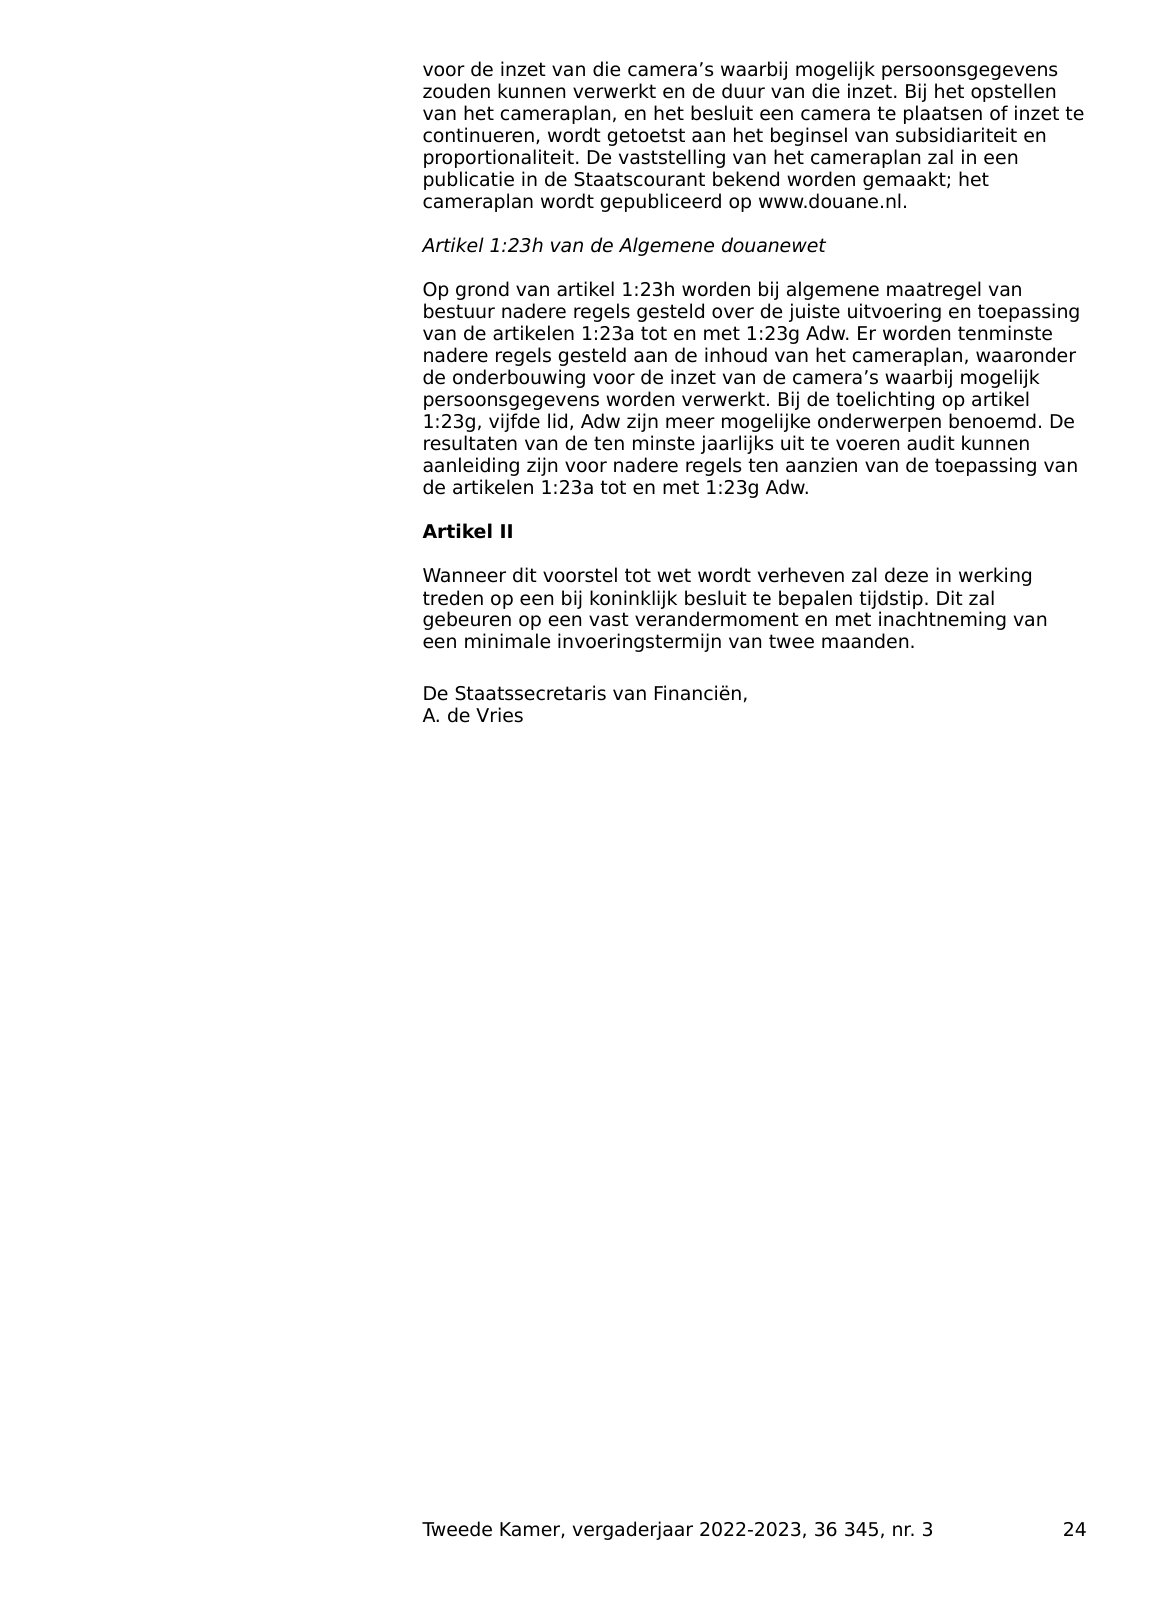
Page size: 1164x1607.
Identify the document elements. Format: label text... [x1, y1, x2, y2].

text Op grond van artikel 1:23h worden bij algemene maatregel van bestuur nadere regels gesteld over de juiste uitvoering en toepassing van de artikelen 1:23a tot en met 1:23g Adw. Er worden tenminste nadere regels gesteld aan de inhoud van het cameraplan, waaronder de onderbouwing voor de inzet van de camera’s waarbij mogelijk persoonsgegevens worden verwerkt. Bij de toelichting op artikel 1:23g, vijfde lid, Adw zijn meer mogelijke onderwerpen benoemd. De resultaten van de ten minste jaarlijks uit te voeren audit kunnen aanleiding zijn voor nadere regels ten aanzien van de toepassing van de artikelen 1:23a tot en met 1:23g Adw. [422, 279, 1087, 499]
text De Staatssecretaris van Financiën, A. de Vries [422, 683, 1087, 727]
subtitle Artikel 1:23h van de Algemene douanewet [422, 235, 1087, 257]
text voor de inzet van die camera’s waarbij mogelijk persoonsgegevens zouden kunnen verwerkt en de duur van die inzet. Bij het opstellen van het cameraplan, en het besluit een camera te plaatsen of inzet te continueren, wordt getoetst aan het beginsel van subsidiariteit en proportionaliteit. De vaststelling van het cameraplan zal in een publicatie in de Staatscourant bekend worden gemaakt; het cameraplan wordt gepubliceerd op www.douane.nl. [422, 59, 1087, 213]
subtitle Artikel II [422, 521, 1087, 543]
text Wanneer dit voorstel tot wet wordt verheven zal deze in werking treden op een bij koninklijk besluit te bepalen tijdstip. Dit zal gebeuren op een vast verandermoment en met inachtneming van een minimale invoeringstermijn van twee maanden. [422, 565, 1087, 653]
